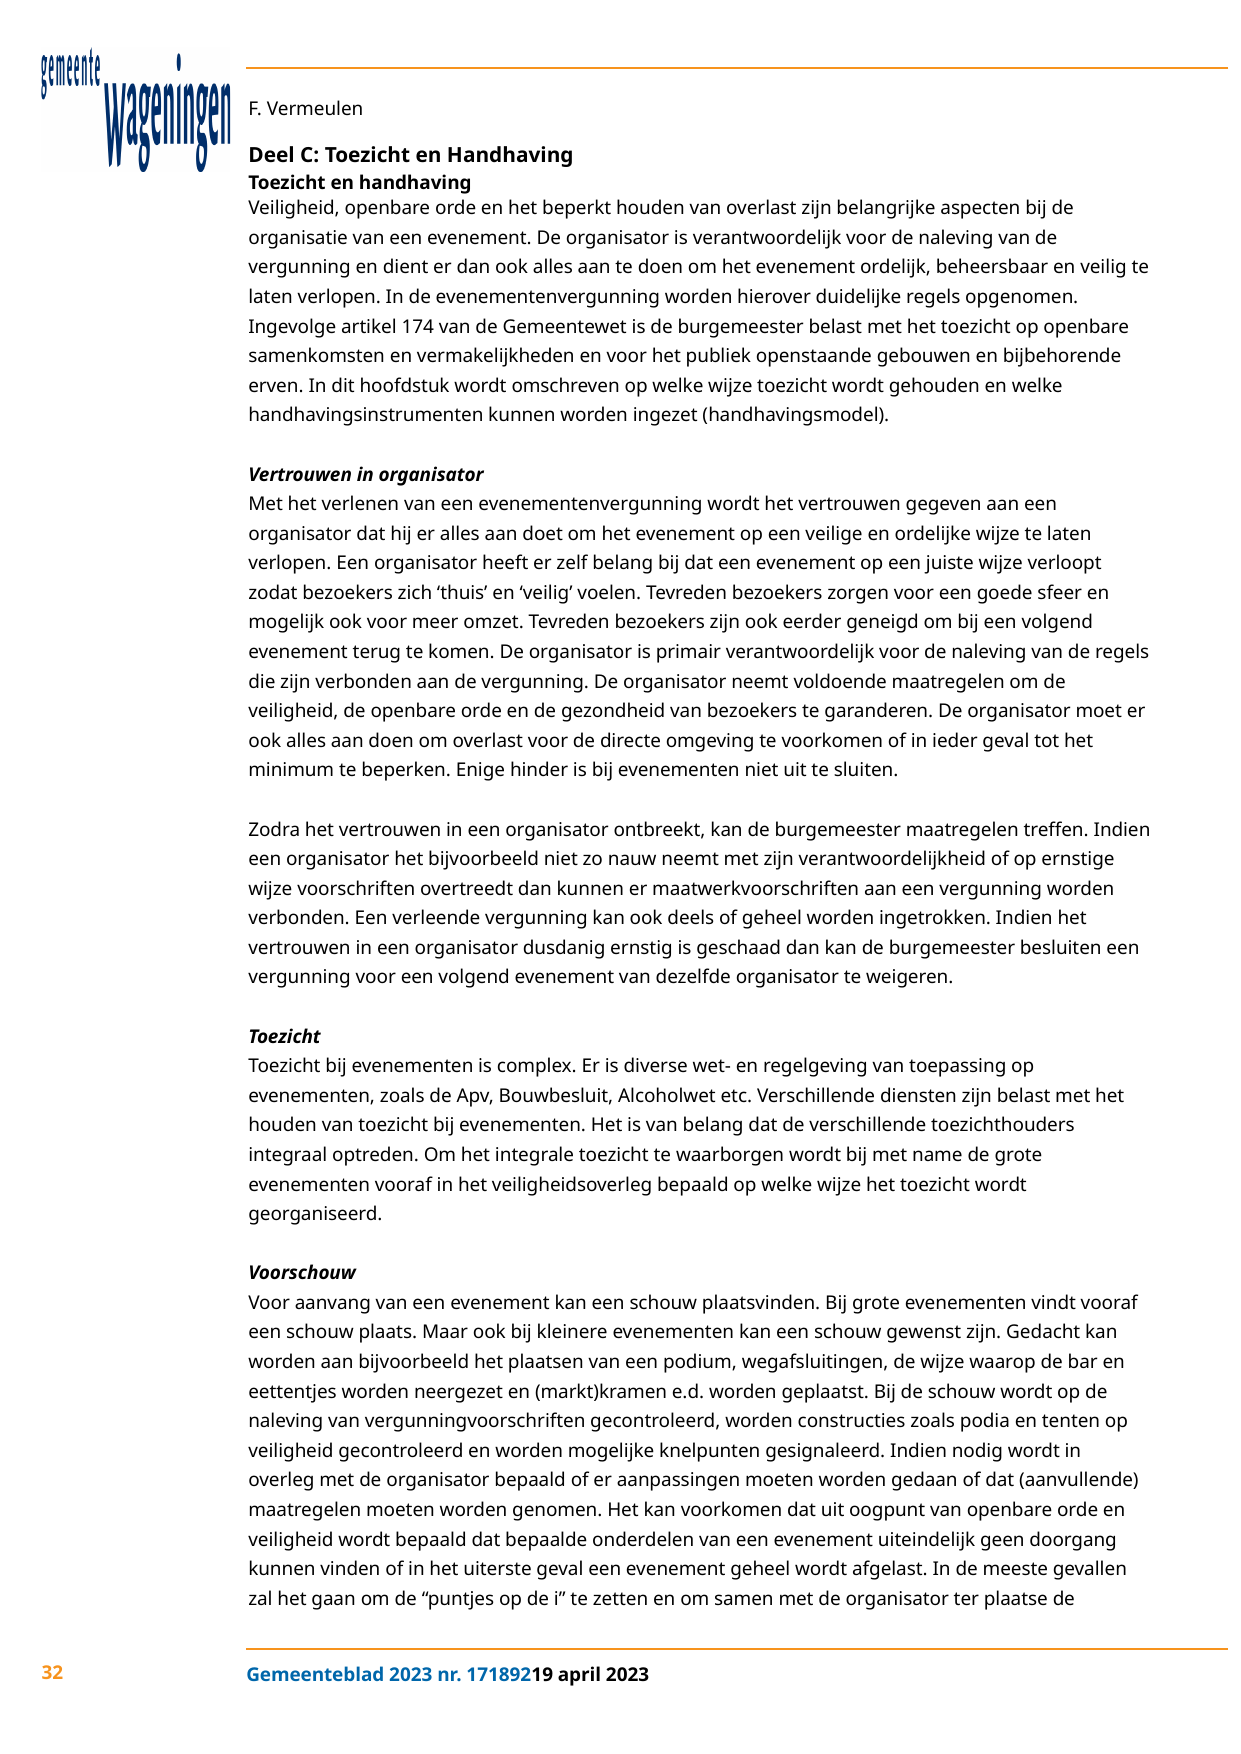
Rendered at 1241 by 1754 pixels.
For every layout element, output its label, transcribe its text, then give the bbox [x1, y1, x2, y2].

text Met het verlenen van een evenementenvergunning wordt het vertrouwen gegeven aan een organisator dat hij er alles aan doet om het evenement op een veilige en ordelijke wijze te laten verlopen. Een organisator heeft er zelf belang bij dat een evenement op een juiste wijze verloopt zodat bezoekers zich ‘thuis’ en ‘veilig’ voelen. Tevreden bezoekers zorgen voor een goede sfeer en mogelijk ook voor meer omzet. Tevreden bezoekers zijn ook eerder geneigd om bij een volgend evenement terug te komen. De organisator is primair verantwoordelijk voor de naleving van de regels die zijn verbonden aan de vergunning. De organisator neemt voldoende maatregelen om de veiligheid, de openbare orde en de gezondheid van bezoekers te garanderen. De organisator moet er ook alles aan doen om overlast voor de directe omgeving te voorkomen of in ieder geval tot het minimum te beperken. Enige hinder is bij evenementen niet uit te sluiten. [248, 490, 1152, 782]
text Voorschouw [248, 1259, 1152, 1285]
text Veiligheid, openbare orde en het beperkt houden van overlast zijn belangrijke aspecten bij de organisatie van een evenement. De organisator is verantwoordelijk voor de naleving van de vergunning en dient er dan ook alles aan te doen om het evenement ordelijk, beheersbaar en veilig te laten verlopen. In de evenementenvergunning worden hierover duidelijke regels opgenomen. Ingevolge artikel 174 van de Gemeentewet is de burgemeester belast met het toezicht op openbare samenkomsten en vermakelijkheden en voor het publiek openstaande gebouwen en bijbehorende erven. In dit hoofdstuk wordt omschreven op welke wijze toezicht wordt gehouden en welke handhavingsinstrumenten kunnen worden ingezet (handhavingsmodel). [248, 194, 1152, 427]
text Deel C: Toezicht en Handhaving [248, 140, 1152, 169]
text Toezicht [248, 1023, 1152, 1049]
text Zodra het vertrouwen in een organisator ontbreekt, kan de burgemeester maatregelen treffen. Indien een organisator het bijvoorbeeld niet zo nauw neemt met zijn verantwoordelijkheid of op ernstige wijze voorschriften overtreedt dan kunnen er maatwerkvoorschriften aan een vergunning worden verbonden. Een verleende vergunning kan ook deels of geheel worden ingetrokken. Indien het vertrouwen in een organisator dusdanig ernstig is geschaad dan kan de burgemeester besluiten een vergunning voor een volgend evenement van dezelfde organisator te weigeren. [248, 816, 1152, 989]
text Toezicht en handhaving [248, 169, 1152, 194]
text Vertrouwen in organisator [248, 461, 1152, 487]
text Voor aanvang van een evenement kan een schouw plaatsvinden. Bij grote evenementen vindt vooraf een schouw plaats. Maar ook bij kleinere evenementen kan een schouw gewenst zijn. Gedacht kan worden aan bijvoorbeeld het plaatsen van een podium, wegafsluitingen, de wijze waarop de bar en eettentjes worden neergezet en (markt)kramen e.d. worden geplaatst. Bij de schouw wordt op de naleving van vergunningvoorschriften gecontroleerd, worden constructies zoals podia en tenten op veiligheid gecontroleerd en worden mogelijke knelpunten gesignaleerd. Indien nodig wordt in overleg met de organisator bepaald of er aanpassingen moeten worden gedaan of dat (aanvullende) maatregelen moeten worden genomen. Het kan voorkomen dat uit oogpunt van openbare orde en veiligheid wordt bepaald dat bepaalde onderdelen van een evenement uiteindelijk geen doorgang kunnen vinden of in het uiterste geval een evenement geheel wordt afgelast. In de meeste gevallen zal het gaan om de “puntjes op de i” te zetten en om samen met de organisator ter plaatse de [248, 1289, 1152, 1611]
text Toezicht bij evenementen is complex. Er is diverse wet- en regelgeving van toepassing op evenementen, zoals de Apv, Bouwbesluit, Alcoholwet etc. Verschillende diensten zijn belast met het houden van toezicht bij evenementen. Het is van belang dat de verschillende toezichthouders integraal optreden. Om het integrale toezicht te waarborgen wordt bij met name de grote evenementen vooraf in het veiligheidsoverleg bepaald op welke wijze het toezicht wordt georganiseerd. [248, 1052, 1152, 1226]
picture [41, 47, 231, 172]
text F. Vermeulen [248, 95, 1152, 121]
